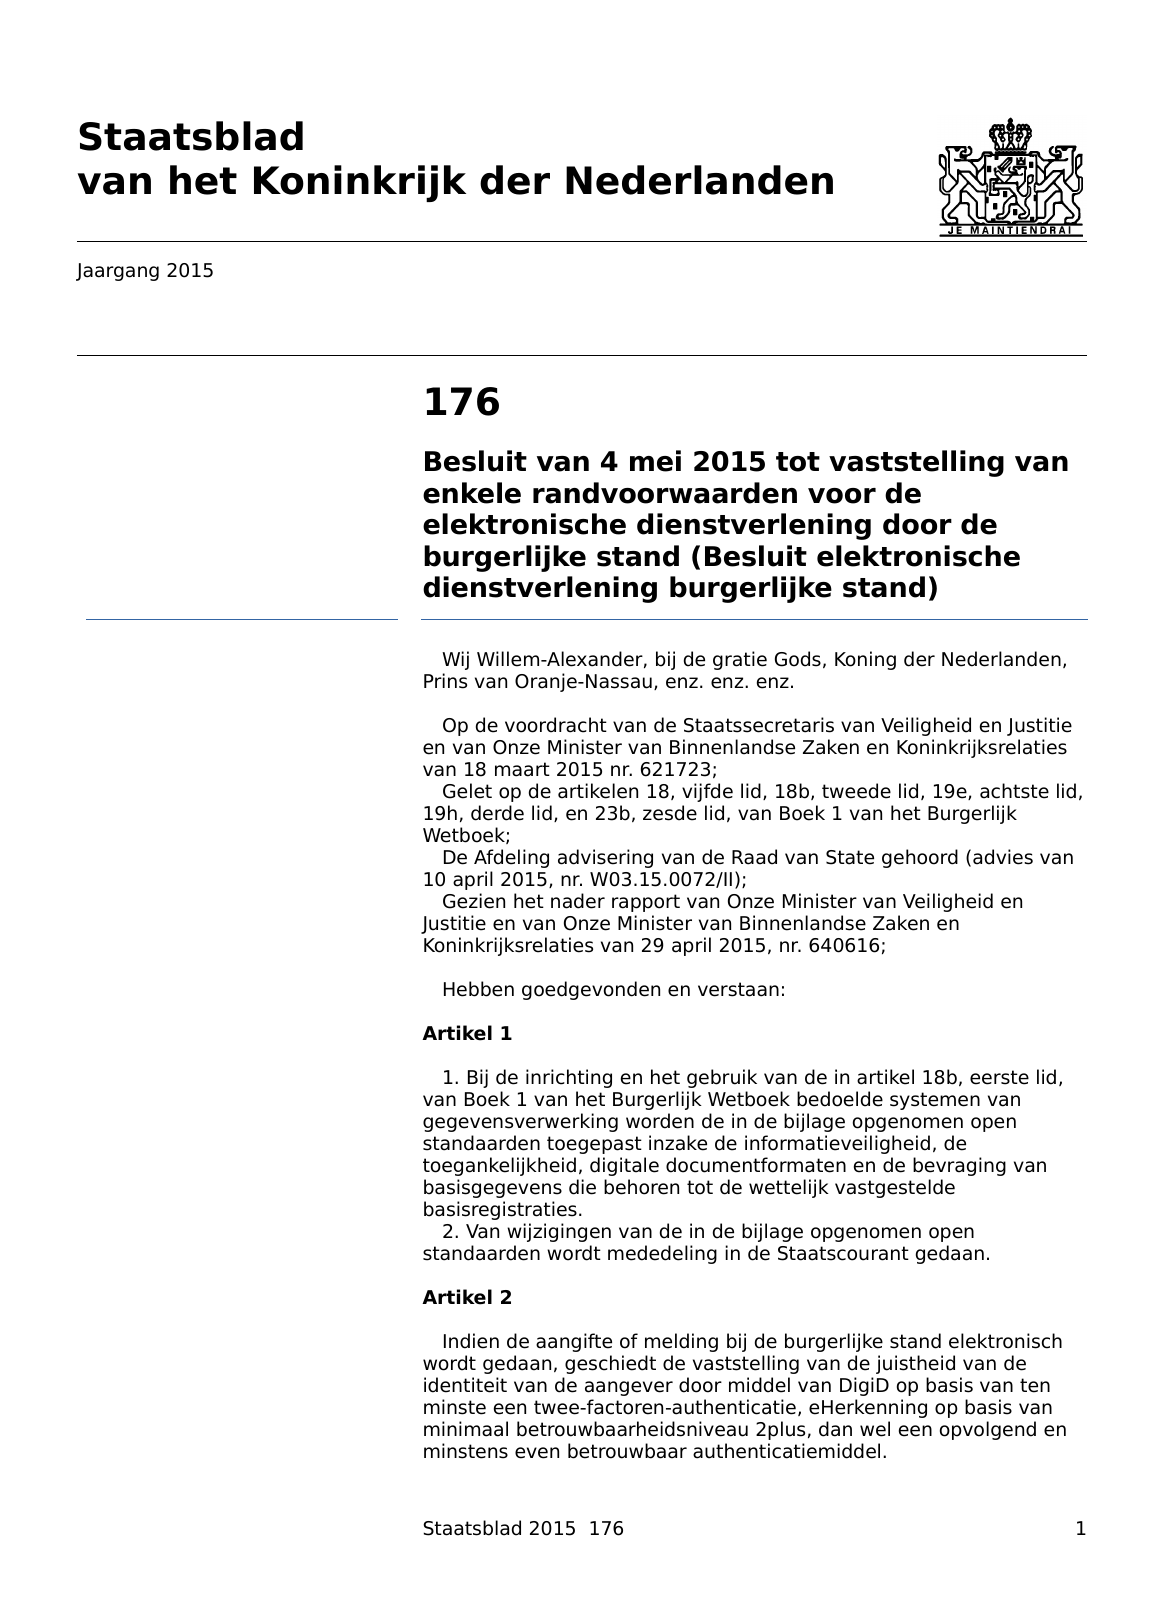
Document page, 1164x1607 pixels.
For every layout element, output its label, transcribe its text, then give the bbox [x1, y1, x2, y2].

text Gelet op de artikelen 18, vijfde lid, 18b, tweede lid, 19e, achtste lid, 19h, derde lid, en 23b, zesde lid, van Boek 1 van het Burgerlijk Wetboek; [422, 781, 1087, 847]
subtitle Artikel 2 [422, 1287, 1087, 1309]
text Wij Willem-Alexander, bij de gratie Gods, Koning der Nederlanden, Prins van Oranje-Nassau, enz. enz. enz. [422, 649, 1087, 693]
text Besluit van 4 mei 2015 tot vaststelling van enkele randvoorwaarden voor de elektronische dienstverlening door de burgerlijke stand (Besluit elektronische dienstverlening burgerlijke stand) [422, 447, 1087, 604]
table_header [886, 100, 1087, 241]
text Op de voordracht van de Staatssecretaris van Veiligheid en Justitie en van Onze Minister van Binnenlandse Zaken en Koninkrijksrelaties van 18 maart 2015 nr. 621723; [422, 715, 1087, 781]
text Gezien het nader rapport van Onze Minister van Veiligheid en Justitie en van Onze Minister van Binnenlandse Zaken en Koninkrijksrelaties van 29 april 2015, nr. 640616; [422, 891, 1087, 957]
table_header Staatsblad van het Koninkrijk der Nederlanden [77, 100, 886, 241]
text Indien de aangifte of melding bij de burgerlijke stand elektronisch wordt gedaan, geschiedt de vaststelling van de juistheid van de identiteit van de aangever door middel van DigiD op basis van ten minste een twee-factoren-authenticatie, eHerkenning op basis van minimaal betrouwbaarheidsniveau 2plus, dan wel een opvolgend en minstens even betrouwbaar authenticatiemiddel. [422, 1331, 1087, 1463]
text 2. Van wijzigingen van de in de bijlage opgenomen open standaarden wordt mededeling in de Staatscourant gedaan. [422, 1221, 1087, 1265]
subtitle Artikel 1 [422, 1023, 1087, 1045]
picture [936, 115, 1087, 240]
text De Afdeling advisering van de Raad van State gehoord (advies van 10 april 2015, nr. W03.15.0072/II); [422, 847, 1087, 891]
subtitle 176 [422, 381, 1087, 424]
table_cell Jaargang 2015 [77, 242, 1087, 355]
text Hebben goedgevonden en verstaan: [422, 979, 1087, 1001]
text 1. Bij de inrichting en het gebruik van de in artikel 18b, eerste lid, van Boek 1 van het Burgerlijk Wetboek bedoelde systemen van gegevensverwerking worden de in de bijlage opgenomen open standaarden toegepast inzake de informatieveiligheid, de toegankelijkheid, digitale documentformaten en de bevraging van basisgegevens die behoren tot de wettelijk vastgestelde basisregistraties. [422, 1067, 1087, 1221]
